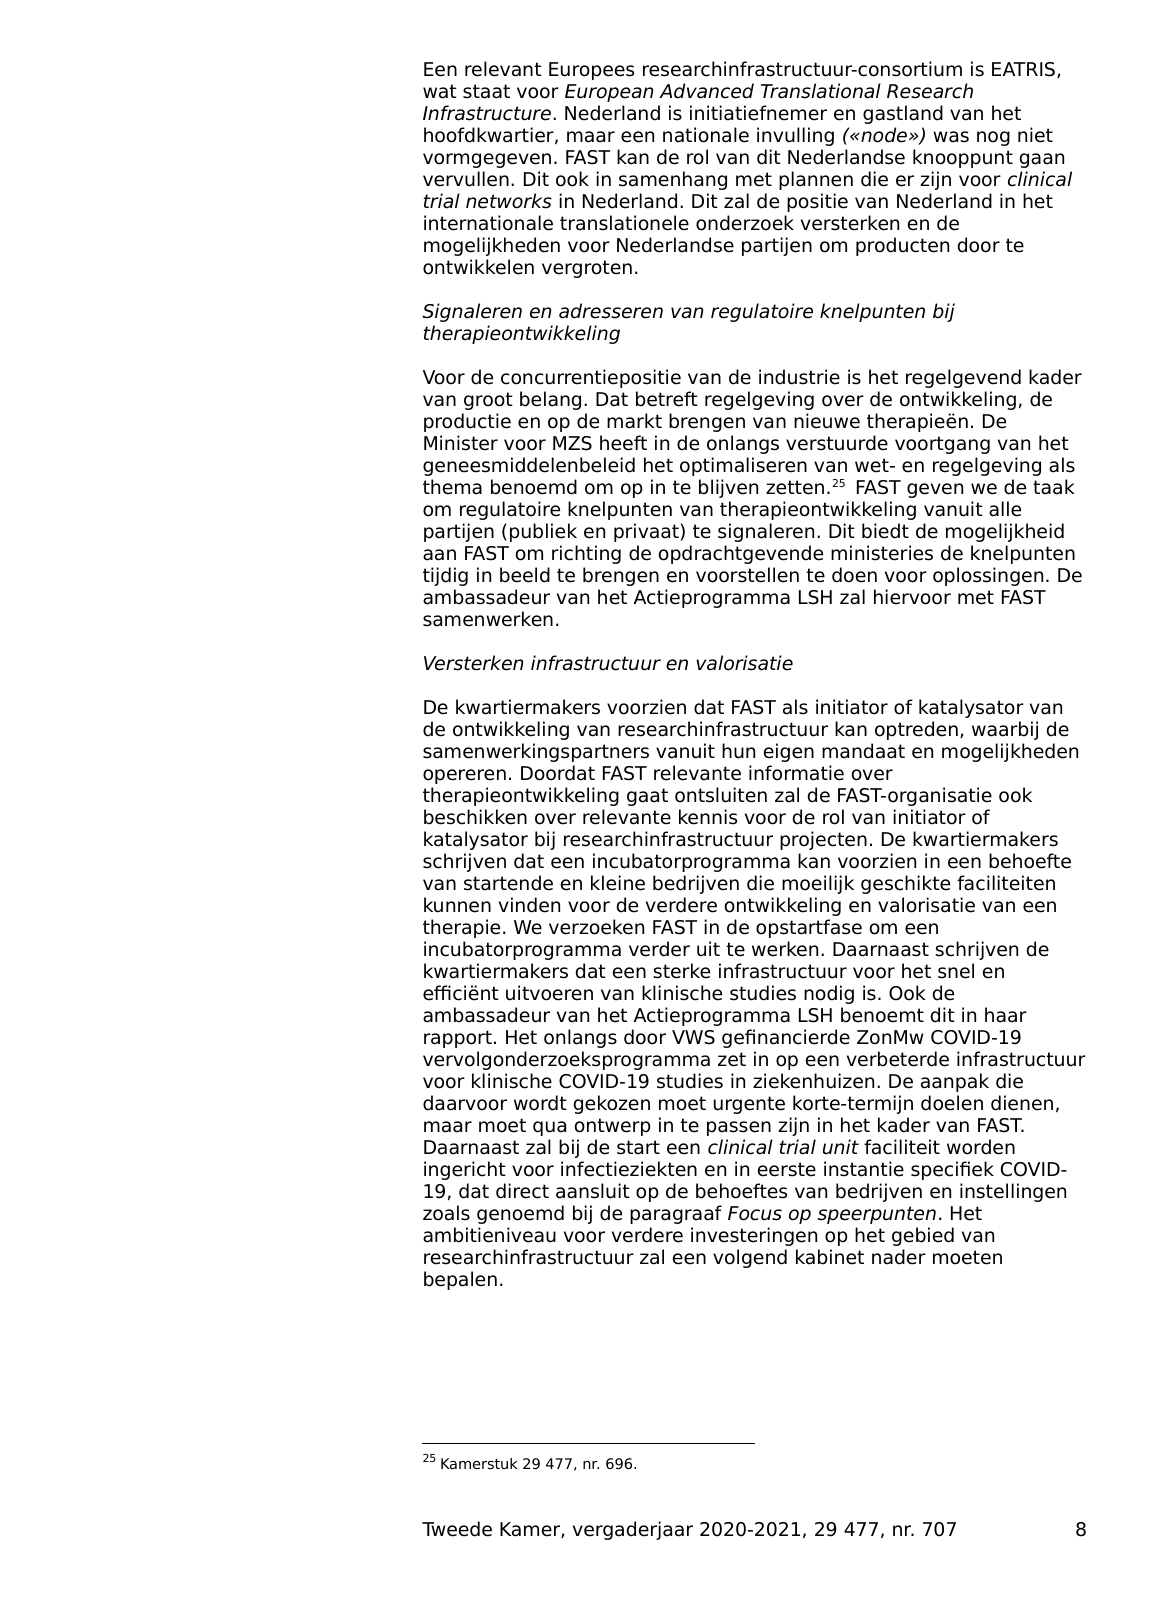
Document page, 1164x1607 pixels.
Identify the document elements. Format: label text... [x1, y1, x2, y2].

subtitle Signaleren en adresseren van regulatoire knelpunten bij therapieontwikkeling [422, 301, 1087, 345]
text Kamerstuk 29 477, nr. 696. [422, 1452, 1087, 1474]
text Voor de concurrentiepositie van de industrie is het regelgevend kader van groot belang. Dat betreft regelgeving over de ontwikkeling, de productie en op de markt brengen van nieuwe therapieën. De Minister voor MZS heeft in de onlangs verstuurde voortgang van het geneesmiddelenbeleid het optimaliseren van wet- en regelgeving als thema benoemd om op in te blijven zetten. FAST geven we de taak om regulatoire knelpunten van therapieontwikkeling vanuit alle partijen (publiek en privaat) te signaleren. Dit biedt de mogelijkheid aan FAST om richting de opdrachtgevende ministeries de knelpunten tijdig in beeld te brengen en voorstellen te doen voor oplossingen. De ambassadeur van het Actieprogramma LSH zal hiervoor met FAST samenwerken. [422, 367, 1087, 631]
text Een relevant Europees researchinfrastructuur-consortium is EATRIS, wat staat voor European Advanced Translational Research Infrastructure. Nederland is initiatiefnemer en gastland van het hoofdkwartier, maar een nationale invulling («node») was nog niet vormgegeven. FAST kan de rol van dit Nederlandse knooppunt gaan vervullen. Dit ook in samenhang met plannen die er zijn voor clinical trial networks in Nederland. Dit zal de positie van Nederland in het internationale translationele onderzoek versterken en de mogelijkheden voor Nederlandse partijen om producten door te ontwikkelen vergroten. [422, 59, 1087, 279]
text De kwartiermakers voorzien dat FAST als initiator of katalysator van de ontwikkeling van researchinfrastructuur kan optreden, waarbij de samenwerkingspartners vanuit hun eigen mandaat en mogelijkheden opereren. Doordat FAST relevante informatie over therapieontwikkeling gaat ontsluiten zal de FAST-organisatie ook beschikken over relevante kennis voor de rol van initiator of katalysator bij researchinfrastructuur projecten. De kwartiermakers schrijven dat een incubatorprogramma kan voorzien in een behoefte van startende en kleine bedrijven die moeilijk geschikte faciliteiten kunnen vinden voor de verdere ontwikkeling en valorisatie van een therapie. We verzoeken FAST in de opstartfase om een incubatorprogramma verder uit te werken. Daarnaast schrijven de kwartiermakers dat een sterke infrastructuur voor het snel en efficiënt uitvoeren van klinische studies nodig is. Ook de ambassadeur van het Actieprogramma LSH benoemt dit in haar rapport. Het onlangs door VWS gefinancierde ZonMw COVID-19 vervolgonderzoeksprogramma zet in op een verbeterde infrastructuur voor klinische COVID-19 studies in ziekenhuizen. De aanpak die daarvoor wordt gekozen moet urgente korte-termijn doelen dienen, maar moet qua ontwerp in te passen zijn in het kader van FAST. Daarnaast zal bij de start een clinical trial unit faciliteit worden ingericht voor infectieziekten en in eerste instantie specifiek COVID-19, dat direct aansluit op de behoeftes van bedrijven en instellingen zoals genoemd bij de paragraaf Focus op speerpunten. Het ambitieniveau voor verdere investeringen op het gebied van researchinfrastructuur zal een volgend kabinet nader moeten bepalen. [422, 697, 1087, 1291]
subtitle Versterken infrastructuur en valorisatie [422, 653, 1087, 675]
